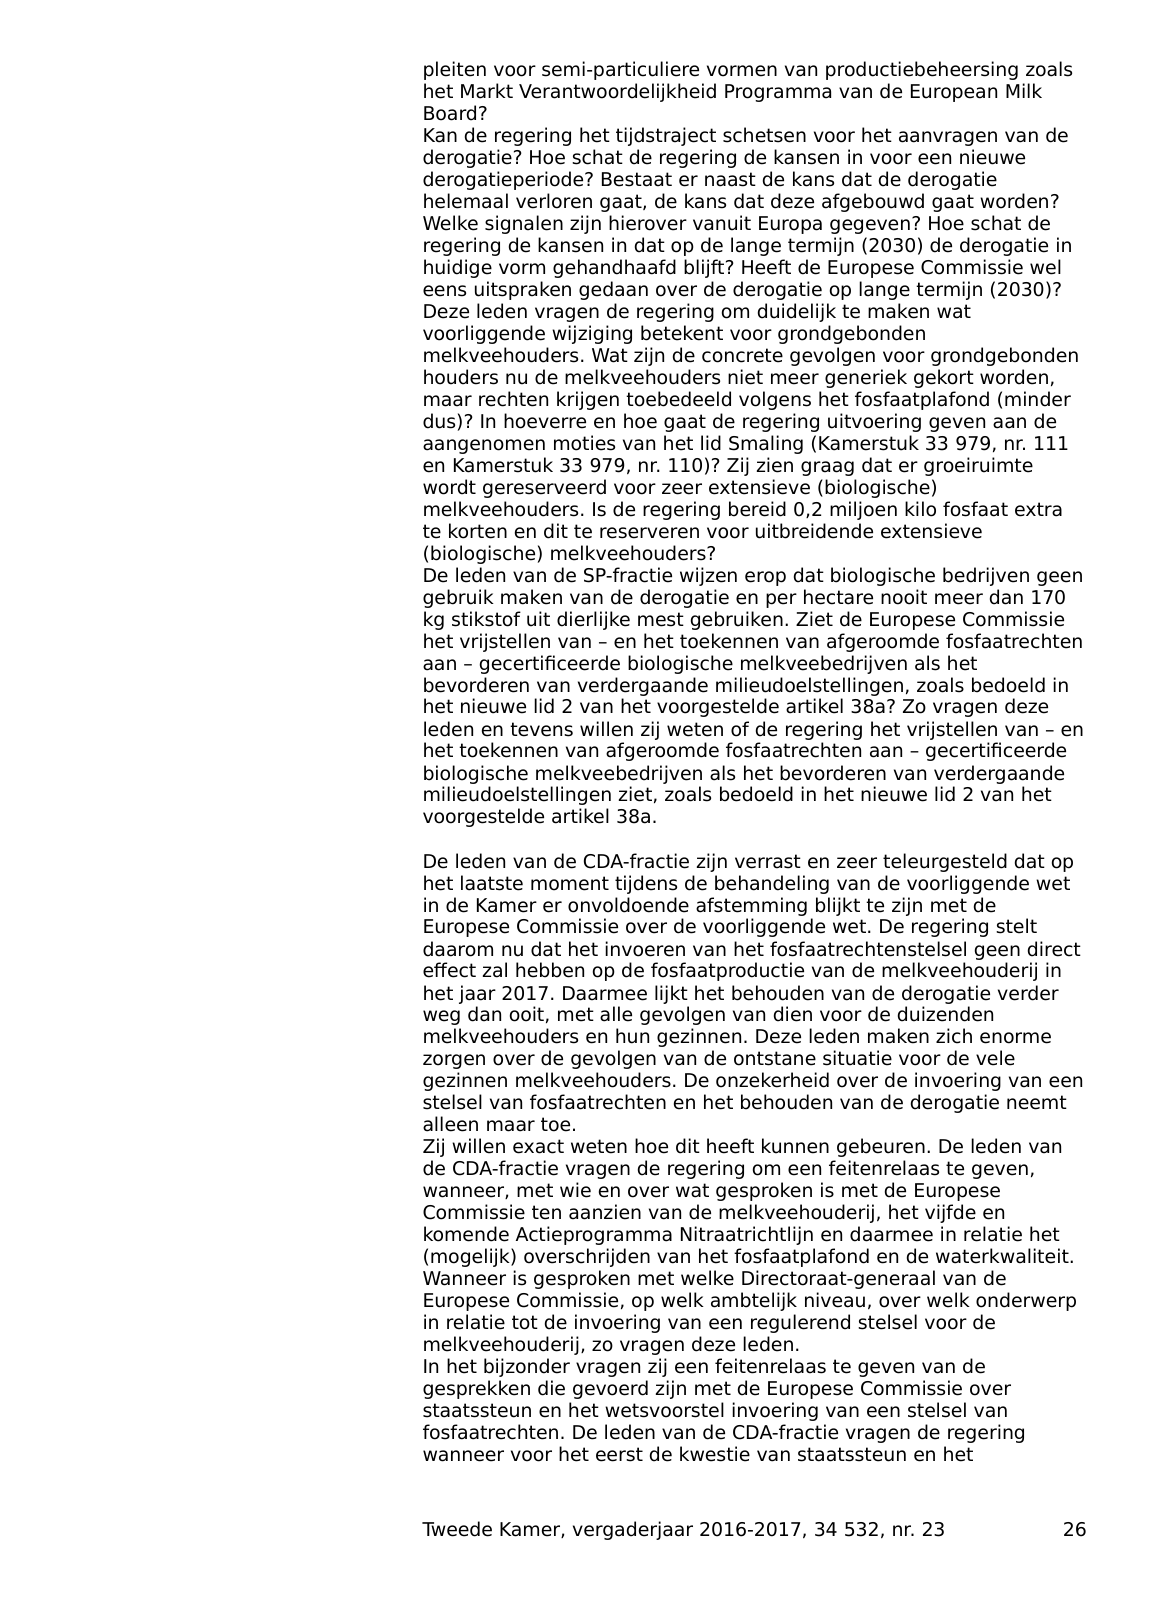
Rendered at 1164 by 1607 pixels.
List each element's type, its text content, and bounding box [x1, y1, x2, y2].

text De leden van de SP-fractie wijzen erop dat biologische bedrijven geen gebruik maken van de derogatie en per hectare nooit meer dan 170 kg stikstof uit dierlijke mest gebruiken. Ziet de Europese Commissie het vrijstellen van – en het toekennen van afgeroomde fosfaatrechten aan – gecertificeerde biologische melkveebedrijven als het bevorderen van verdergaande milieudoelstellingen, zoals bedoeld in het nieuwe lid 2 van het voorgestelde artikel 38a? Zo vragen deze leden en tevens willen zij weten of de regering het vrijstellen van – en het toekennen van afgeroomde fosfaatrechten aan – gecertificeerde biologische melkveebedrijven als het bevorderen van verdergaande milieudoelstellingen ziet, zoals bedoeld in het nieuwe lid 2 van het voorgestelde artikel 38a. [422, 564, 1087, 828]
text Zij willen exact weten hoe dit heeft kunnen gebeuren. De leden van de CDA-fractie vragen de regering om een feitenrelaas te geven, wanneer, met wie en over wat gesproken is met de Europese Commissie ten aanzien van de melkveehouderij, het vijfde en komende Actieprogramma Nitraatrichtlijn en daarmee in relatie het (mogelijk) overschrijden van het fosfaatplafond en de waterkwaliteit. Wanneer is gesproken met welke Directoraat-generaal van de Europese Commissie, op welk ambtelijk niveau, over welk onderwerp in relatie tot de invoering van een regulerend stelsel voor de melkveehouderij, zo vragen deze leden. [422, 1136, 1087, 1356]
text De leden van de CDA-fractie zijn verrast en zeer teleurgesteld dat op het laatste moment tijdens de behandeling van de voorliggende wet in de Kamer er onvoldoende afstemming blijkt te zijn met de Europese Commissie over de voorliggende wet. De regering stelt daarom nu dat het invoeren van het fosfaatrechtenstelsel geen direct effect zal hebben op de fosfaatproductie van de melkveehouderij in het jaar 2017. Daarmee lijkt het behouden van de derogatie verder weg dan ooit, met alle gevolgen van dien voor de duizenden melkveehouders en hun gezinnen. Deze leden maken zich enorme zorgen over de gevolgen van de ontstane situatie voor de vele gezinnen melkveehouders. De onzekerheid over de invoering van een stelsel van fosfaatrechten en het behouden van de derogatie neemt alleen maar toe. [422, 851, 1087, 1136]
text Deze leden vragen de regering om duidelijk te maken wat voorliggende wijziging betekent voor grondgebonden melkveehouders. Wat zijn de concrete gevolgen voor grondgebonden houders nu de melkveehouders niet meer generiek gekort worden, maar rechten krijgen toebedeeld volgens het fosfaatplafond (minder dus)? In hoeverre en hoe gaat de regering uitvoering geven aan de aangenomen moties van het lid Smaling (Kamerstuk 33 979, nr. 111 en Kamerstuk 33 979, nr. 110)? Zij zien graag dat er groeiruimte wordt gereserveerd voor zeer extensieve (biologische) melkveehouders. Is de regering bereid 0,2 miljoen kilo fosfaat extra te korten en dit te reserveren voor uitbreidende extensieve (biologische) melkveehouders? [422, 301, 1087, 564]
text Kan de regering het tijdstraject schetsen voor het aanvragen van de derogatie? Hoe schat de regering de kansen in voor een nieuwe derogatieperiode? Bestaat er naast de kans dat de derogatie helemaal verloren gaat, de kans dat deze afgebouwd gaat worden? Welke signalen zijn hierover vanuit Europa gegeven? Hoe schat de regering de kansen in dat op de lange termijn (2030) de derogatie in huidige vorm gehandhaafd blijft? Heeft de Europese Commissie wel eens uitspraken gedaan over de derogatie op lange termijn (2030)? [422, 125, 1087, 301]
text In het bijzonder vragen zij een feitenrelaas te geven van de gesprekken die gevoerd zijn met de Europese Commissie over staatssteun en het wetsvoorstel invoering van een stelsel van fosfaatrechten. De leden van de CDA-fractie vragen de regering wanneer voor het eerst de kwestie van staatssteun en het [422, 1356, 1087, 1466]
text pleiten voor semi-particuliere vormen van productiebeheersing zoals het Markt Verantwoordelijkheid Programma van de European Milk Board? [422, 59, 1087, 125]
